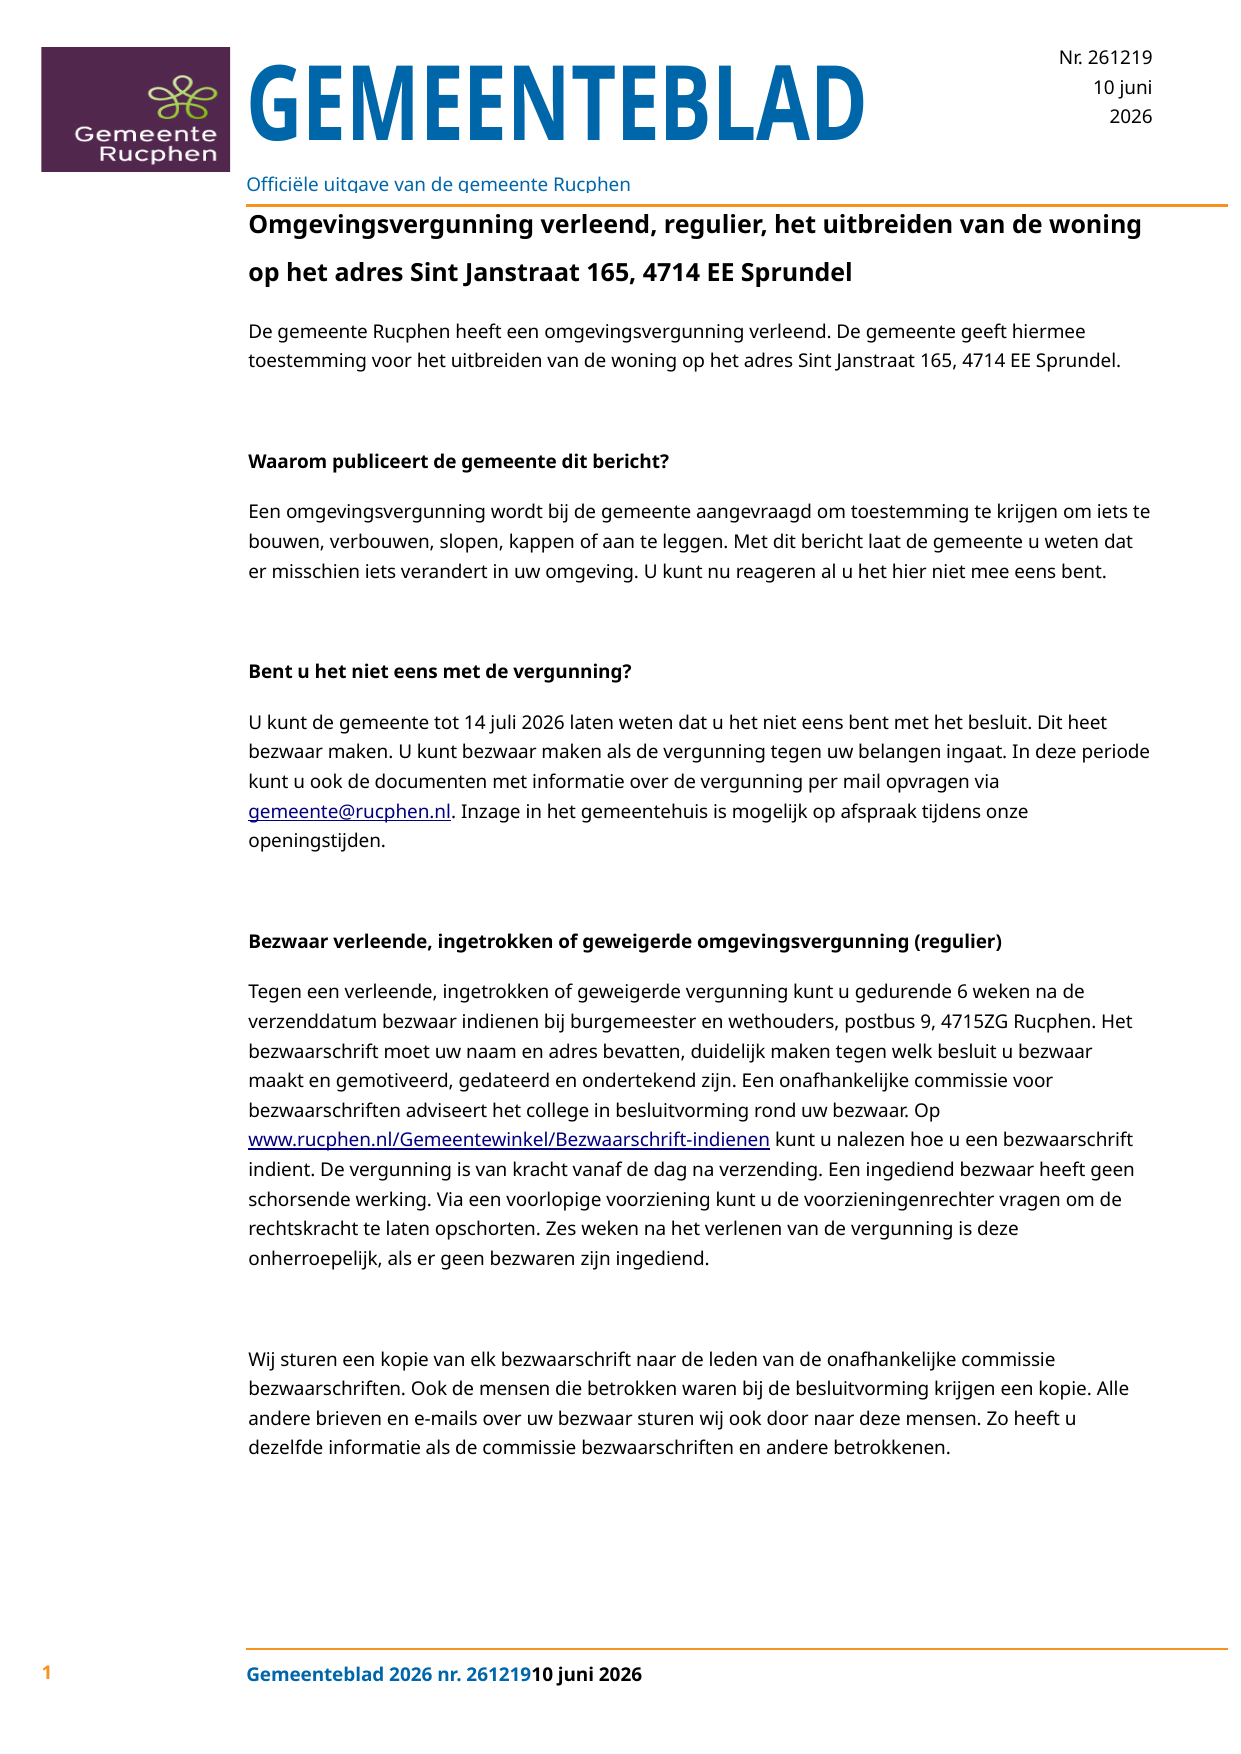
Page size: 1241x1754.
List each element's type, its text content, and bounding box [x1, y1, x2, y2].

text Waarom publiceert de gemeente dit bericht? [248, 448, 1152, 474]
text Omgevingsvergunning verleend, regulier, het uitbreiden van de woning op het adres Sint Janstraat 165, 4714 EE Sprundel [248, 207, 1152, 288]
text U kunt de gemeente tot 14 juli 2026 laten weten dat u het niet eens bent met het besluit. Dit heet bezwaar maken. U kunt bezwaar maken als de vergunning tegen uw belangen ingaat. In deze periode kunt u ook de documenten met informatie over de vergunning per mail opvragen via gemeente@rucphen.nl. Inzage in het gemeentehuis is mogelijk op afspraak tijdens onze openingstijden. [248, 709, 1152, 853]
text Wij sturen een kopie van elk bezwaarschrift naar de leden van de onafhankelijke commissie bezwaarschriften. Ook de mensen die betrokken waren bij de besluitvorming krijgen een kopie. Alle andere brieven en e-mails over uw bezwaar sturen wij ook door naar deze mensen. Zo heeft u dezelfde informatie als de commissie bezwaarschriften en andere betrokkenen. [248, 1346, 1152, 1460]
text Een omgevingsvergunning wordt bij de gemeente aangevraagd om toestemming te krijgen om iets te bouwen, verbouwen, slopen, kappen of aan te leggen. Met dit bericht laat de gemeente u weten dat er misschien iets verandert in uw omgeving. U kunt nu reageren al u het hier niet mee eens bent. [248, 499, 1152, 584]
text De gemeente Rucphen heeft een omgevingsvergunning verleend. De gemeente geeft hiermee toestemming voor het uitbreiden van de woning op het adres Sint Janstraat 165, 4714 EE Sprundel. [248, 318, 1152, 373]
text Bent u het niet eens met de vergunning? [248, 659, 1152, 684]
text Tegen een verleende, ingetrokken of geweigerde vergunning kunt u gedurende 6 weken na de verzenddatum bezwaar indienen bij burgemeester en wethouders, postbus 9, 4715ZG Rucphen. Het bezwaarschrift moet uw naam en adres bevatten, duidelijk maken tegen welk besluit u bezwaar maakt en gemotiveerd, gedateerd en ondertekend zijn. Een onafhankelijke commissie voor bezwaarschriften adviseert het college in besluitvorming rond uw bezwaar. Op www.rucphen.nl/Gemeentewinkel/Bezwaarschrift-indienen kunt u nalezen hoe u een bezwaarschrift indient. De vergunning is van kracht vanaf de dag na verzending. Een ingediend bezwaar heeft geen schorsende werking. Via een voorlopige voorziening kunt u de voorzieningenrechter vragen om de rechtskracht te laten opschorten. Zes weken na het verlenen van de vergunning is deze onherroepelijk, als er geen bezwaren zijn ingediend. [248, 979, 1152, 1271]
text Bezwaar verleende, ingetrokken of geweigerde omgevingsvergunning (regulier) [248, 928, 1152, 954]
picture [41, 47, 231, 172]
